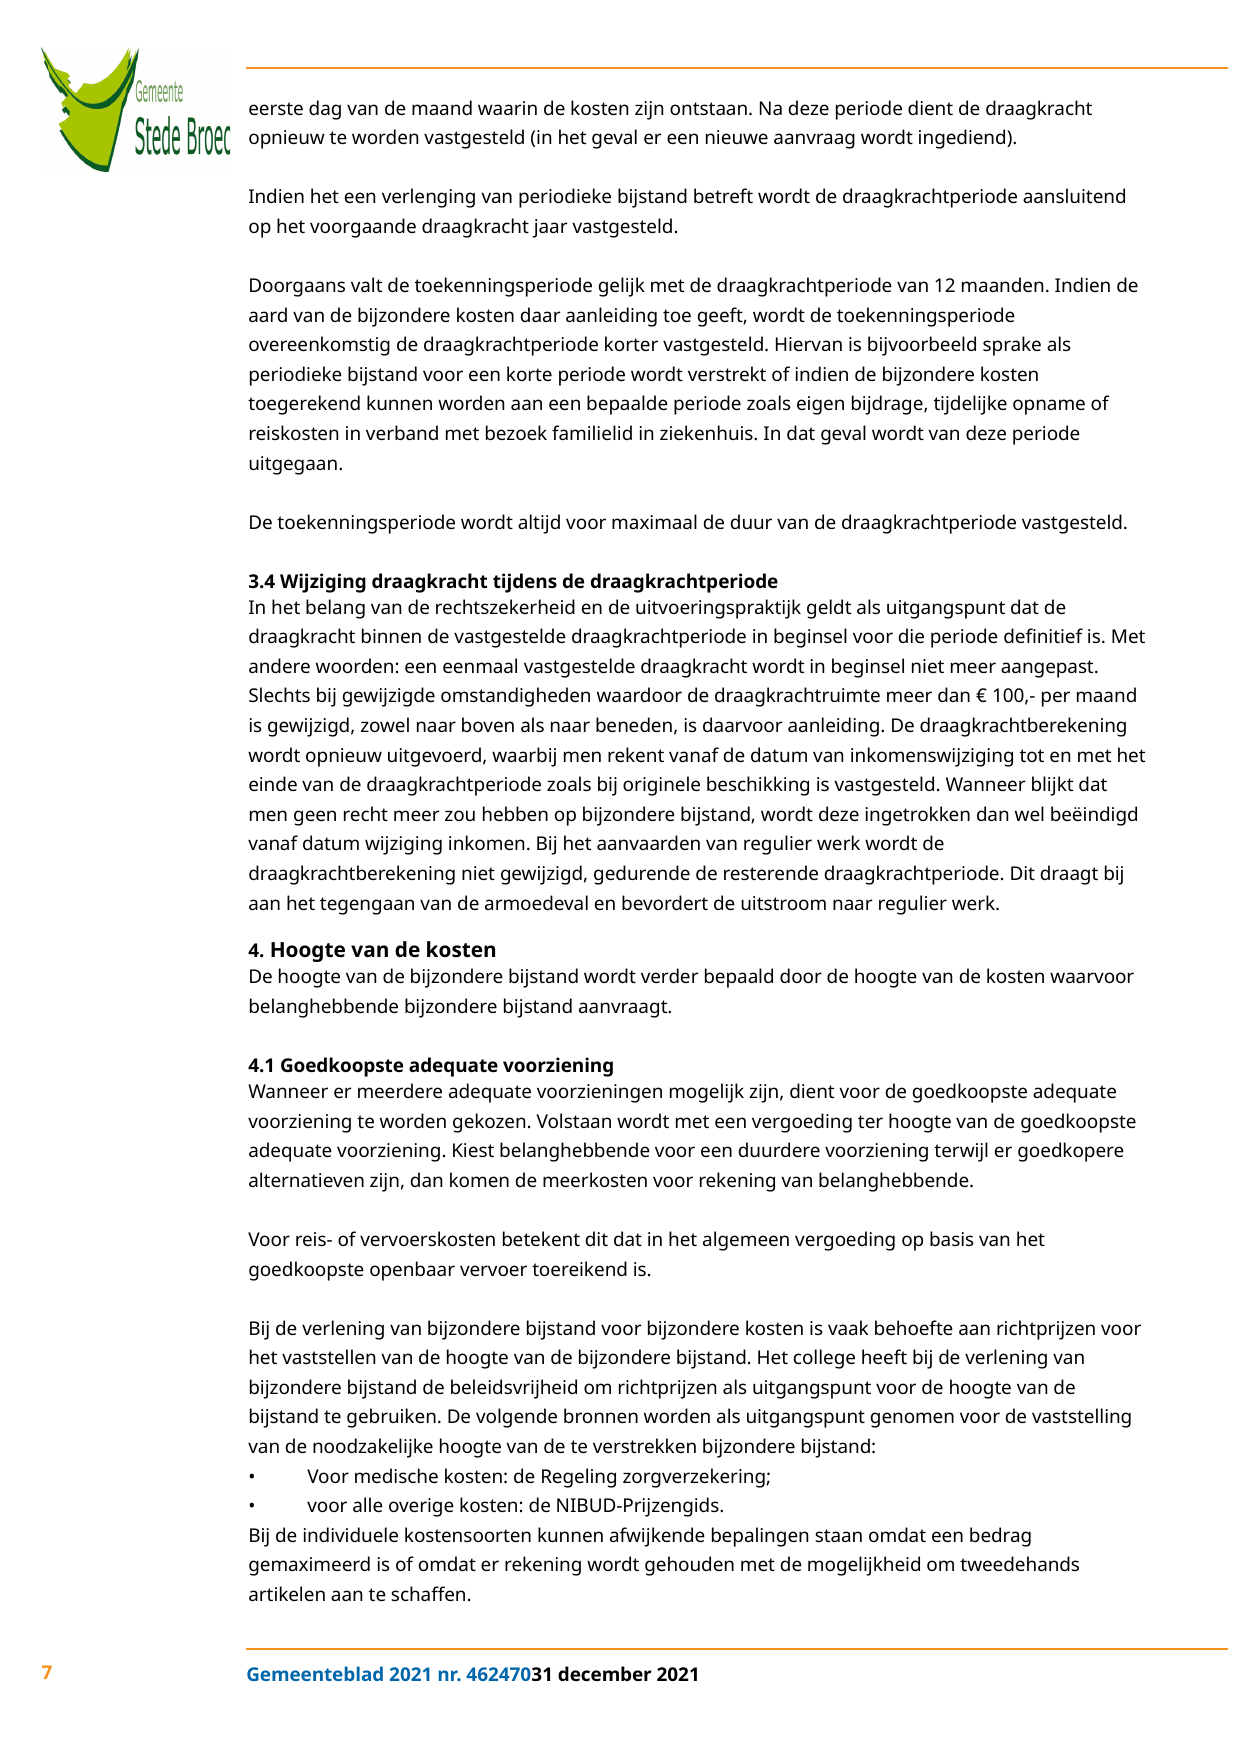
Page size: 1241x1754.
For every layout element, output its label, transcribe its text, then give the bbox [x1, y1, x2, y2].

text eerste dag van de maand waarin de kosten zijn ontstaan. Na deze periode dient de draagkracht opnieuw te worden vastgesteld (in het geval er een nieuwe aanvraag wordt ingediend). [248, 95, 1152, 150]
text In het belang van de rechtszekerheid en de uitvoeringspraktijk geldt als uitgangspunt dat de draagkracht binnen de vastgestelde draagkrachtperiode in beginsel voor die periode definitief is. Met andere woorden: een eenmaal vastgestelde draagkracht wordt in beginsel niet meer aangepast. [248, 594, 1152, 679]
text 4.1 Goedkoopste adequate voorziening [248, 1052, 1152, 1078]
text Voor reis- of vervoerskosten betekent dit dat in het algemeen vergoeding op basis van het goedkoopste openbaar vervoer toereikend is. [248, 1226, 1152, 1281]
text Bij de verlening van bijzondere bijstand voor bijzondere kosten is vaak behoefte aan richtprijzen voor het vaststellen van de hoogte van de bijzondere bijstand. Het college heeft bij de verlening van bijzondere bijstand de beleidsvrijheid om richtprijzen als uitgangspunt voor de hoogte van de bijstand te gebruiken. De volgende bronnen worden als uitgangspunt genomen voor de vaststelling van de noodzakelijke hoogte van de te verstrekken bijzondere bijstand: [248, 1315, 1152, 1459]
text Wanneer er meerdere adequate voorzieningen mogelijk zijn, dient voor de goedkoopste adequate voorziening te worden gekozen. Volstaan wordt met een vergoeding ter hoogte van de goedkoopste adequate voorziening. Kiest belanghebbende voor een duurdere voorziening terwijl er goedkopere alternatieven zijn, dan komen de meerkosten voor rekening van belanghebbende. [248, 1078, 1152, 1193]
text 3.4 Wijziging draagkracht tijdens de draagkrachtperiode [248, 568, 1152, 594]
list Voor medische kosten: de Regeling zorgverzekering; [248, 1463, 1152, 1488]
text Slechts bij gewijzigde omstandigheden waardoor de draagkrachtruimte meer dan € 100,- per maand is gewijzigd, zowel naar boven als naar beneden, is daarvoor aanleiding. De draagkrachtberekening wordt opnieuw uitgevoerd, waarbij men rekent vanaf de datum van inkomenswijziging tot en met het einde van de draagkrachtperiode zoals bij originele beschikking is vastgesteld. Wanneer blijkt dat men geen recht meer zou hebben op bijzondere bijstand, wordt deze ingetrokken dan wel beëindigd vanaf datum wijziging inkomen. Bij het aanvaarden van regulier werk wordt de draagkrachtberekening niet gewijzigd, gedurende de resterende draagkrachtperiode. Dit draagt bij aan het tegengaan van de armoedeval en bevordert de uitstroom naar regulier werk. [248, 683, 1152, 915]
text De toekenningsperiode wordt altijd voor maximaal de duur van de draagkrachtperiode vastgesteld. [248, 509, 1152, 535]
text 4. Hoogte van de kosten [248, 935, 1152, 964]
list voor alle overige kosten: de NIBUD-Prijzengids. [248, 1492, 1152, 1518]
text De hoogte van de bijzondere bijstand wordt verder bepaald door de hoogte van de kosten waarvoor belanghebbende bijzondere bijstand aanvraagt. [248, 964, 1152, 1019]
text Indien het een verlenging van periodieke bijstand betreft wordt de draagkrachtperiode aansluitend op het voorgaande draagkracht jaar vastgesteld. [248, 183, 1152, 239]
text Bij de individuele kostensoorten kunnen afwijkende bepalingen staan omdat een bedrag gemaximeerd is of omdat er rekening wordt gehouden met de mogelijkheid om tweedehands artikelen aan te schaffen. [248, 1522, 1152, 1607]
picture [41, 47, 231, 172]
text Doorgaans valt de toekenningsperiode gelijk met de draagkrachtperiode van 12 maanden. Indien de aard van de bijzondere kosten daar aanleiding toe geeft, wordt de toekenningsperiode overeenkomstig de draagkrachtperiode korter vastgesteld. Hiervan is bijvoorbeeld sprake als periodieke bijstand voor een korte periode wordt verstrekt of indien de bijzondere kosten toegerekend kunnen worden aan een bepaalde periode zoals eigen bijdrage, tijdelijke opname of reiskosten in verband met bezoek familielid in ziekenhuis. In dat geval wordt van deze periode uitgegaan. [248, 272, 1152, 476]
